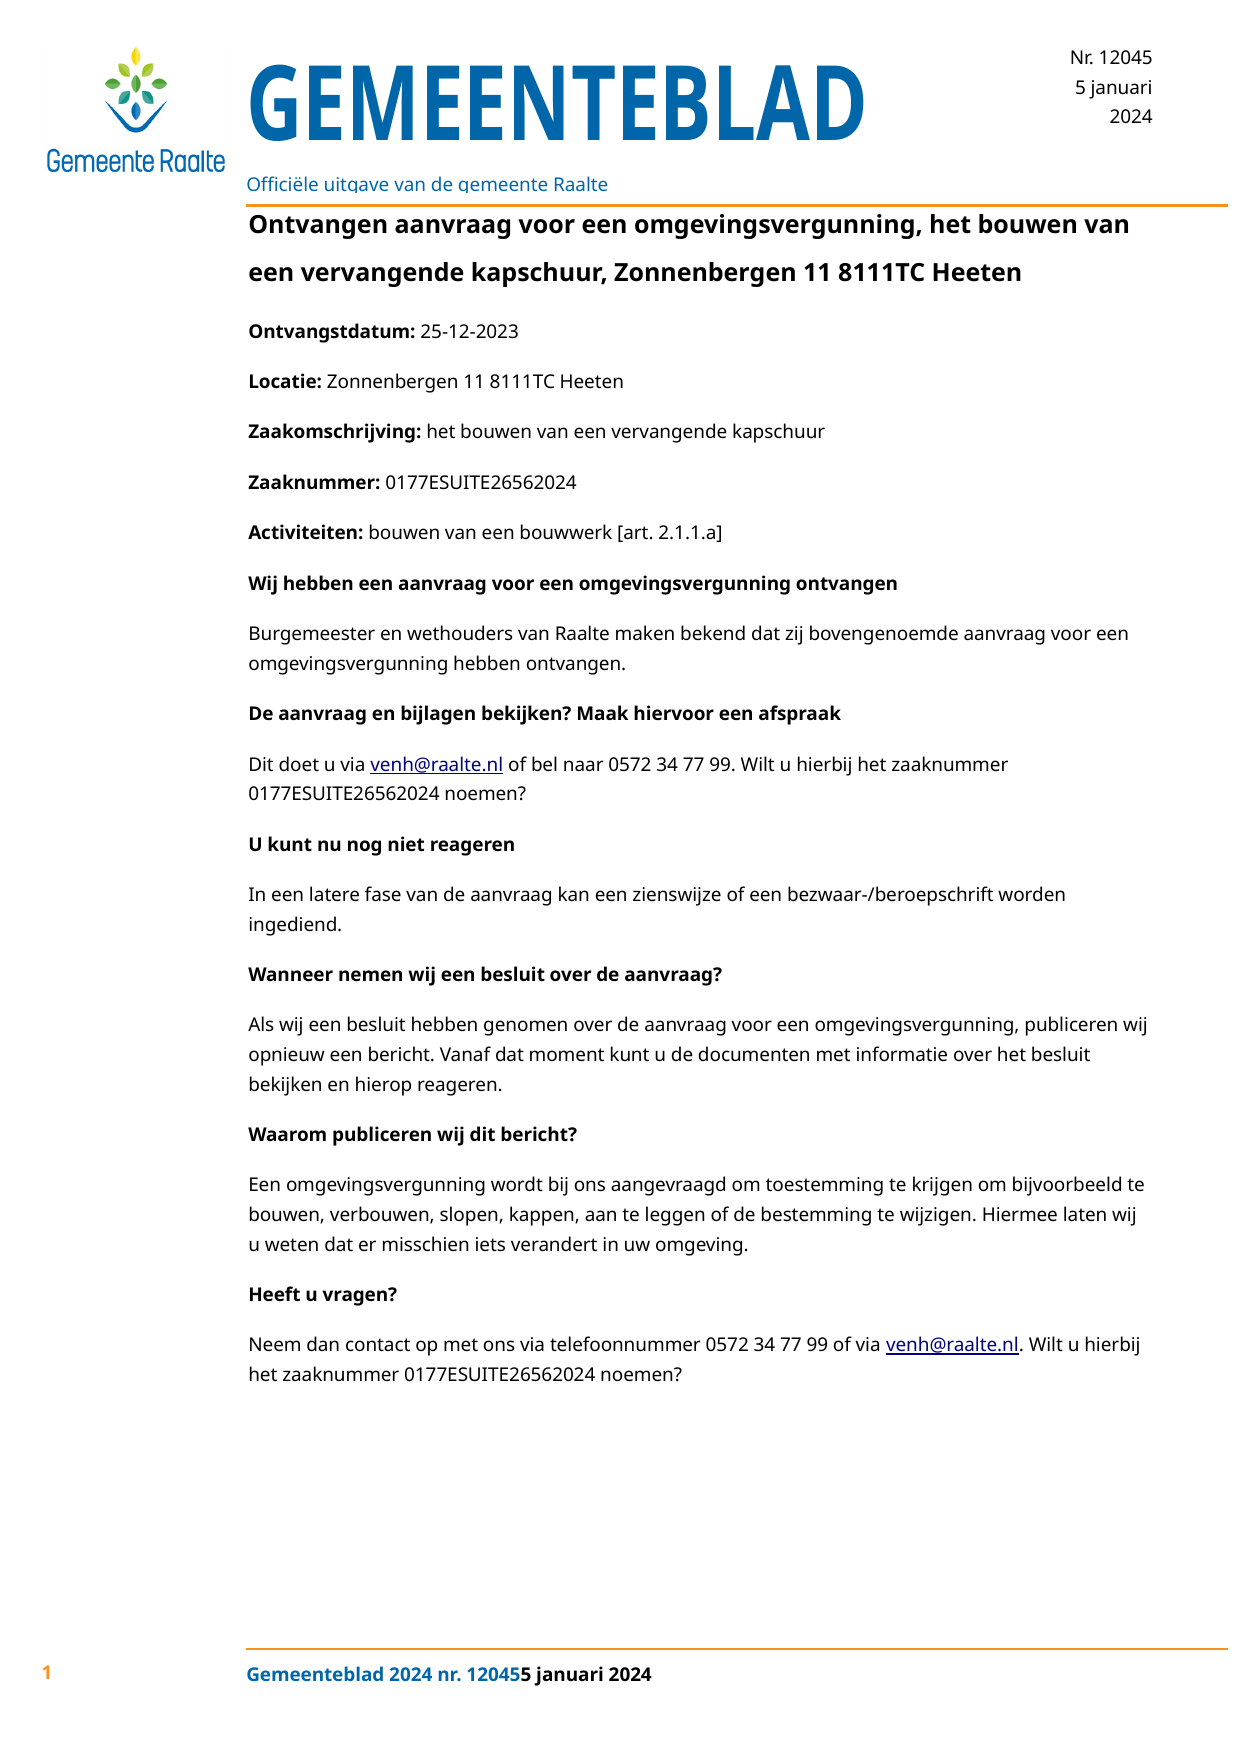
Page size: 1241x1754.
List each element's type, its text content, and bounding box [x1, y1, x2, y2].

text Locatie: Zonnenbergen 11 8111TC Heeten [248, 368, 1152, 394]
text Zaaknummer: 0177ESUITE26562024 [248, 469, 1152, 495]
text Als wij een besluit hebben genomen over de aanvraag voor een omgevingsvergunning, publiceren wij opnieuw een bericht. Vanaf dat moment kunt u de documenten met informatie over het besluit bekijken en hierop reageren. [248, 1012, 1152, 1097]
text In een latere fase van de aanvraag kan een zienswijze of een bezwaar-/beroepschrift worden ingediend. [248, 881, 1152, 937]
text Wij hebben een aanvraag voor een omgevingsvergunning ontvangen [248, 570, 1152, 596]
text Ontvangstdatum: 25-12-2023 [248, 318, 1152, 344]
text De aanvraag en bijlagen bekijken? Maak hiervoor een afspraak [248, 700, 1152, 726]
text Neem dan contact op met ons via telefoonnummer 0572 34 77 99 of via venh@raalte.nl. Wilt u hierbij het zaaknummer 0177ESUITE26562024 noemen? [248, 1332, 1152, 1387]
text Dit doet u via venh@raalte.nl of bel naar 0572 34 77 99. Wilt u hierbij het zaaknummer 0177ESUITE26562024 noemen? [248, 751, 1152, 806]
text Waarom publiceren wij dit bericht? [248, 1121, 1152, 1147]
text U kunt nu nog niet reageren [248, 831, 1152, 857]
text Ontvangen aanvraag voor een omgevingsvergunning, het bouwen van een vervangende kapschuur, Zonnenbergen 11 8111TC Heeten [248, 207, 1152, 288]
text Zaakomschrijving: het bouwen van een vervangende kapschuur [248, 419, 1152, 444]
text Een omgevingsvergunning wordt bij ons aangevraagd om toestemming te krijgen om bijvoorbeeld te bouwen, verbouwen, slopen, kappen, aan te leggen of de bestemming te wijzigen. Hiermee laten wij u weten dat er misschien iets verandert in uw omgeving. [248, 1172, 1152, 1257]
picture [41, 47, 231, 172]
text Activiteiten: bouwen van een bouwwerk [art. 2.1.1.a] [248, 519, 1152, 545]
text Burgemeester en wethouders van Raalte maken bekend dat zij bovengenoemde aanvraag voor een omgevingsvergunning hebben ontvangen. [248, 620, 1152, 676]
text Heeft u vragen? [248, 1281, 1152, 1307]
text Wanneer nemen wij een besluit over de aanvraag? [248, 961, 1152, 987]
